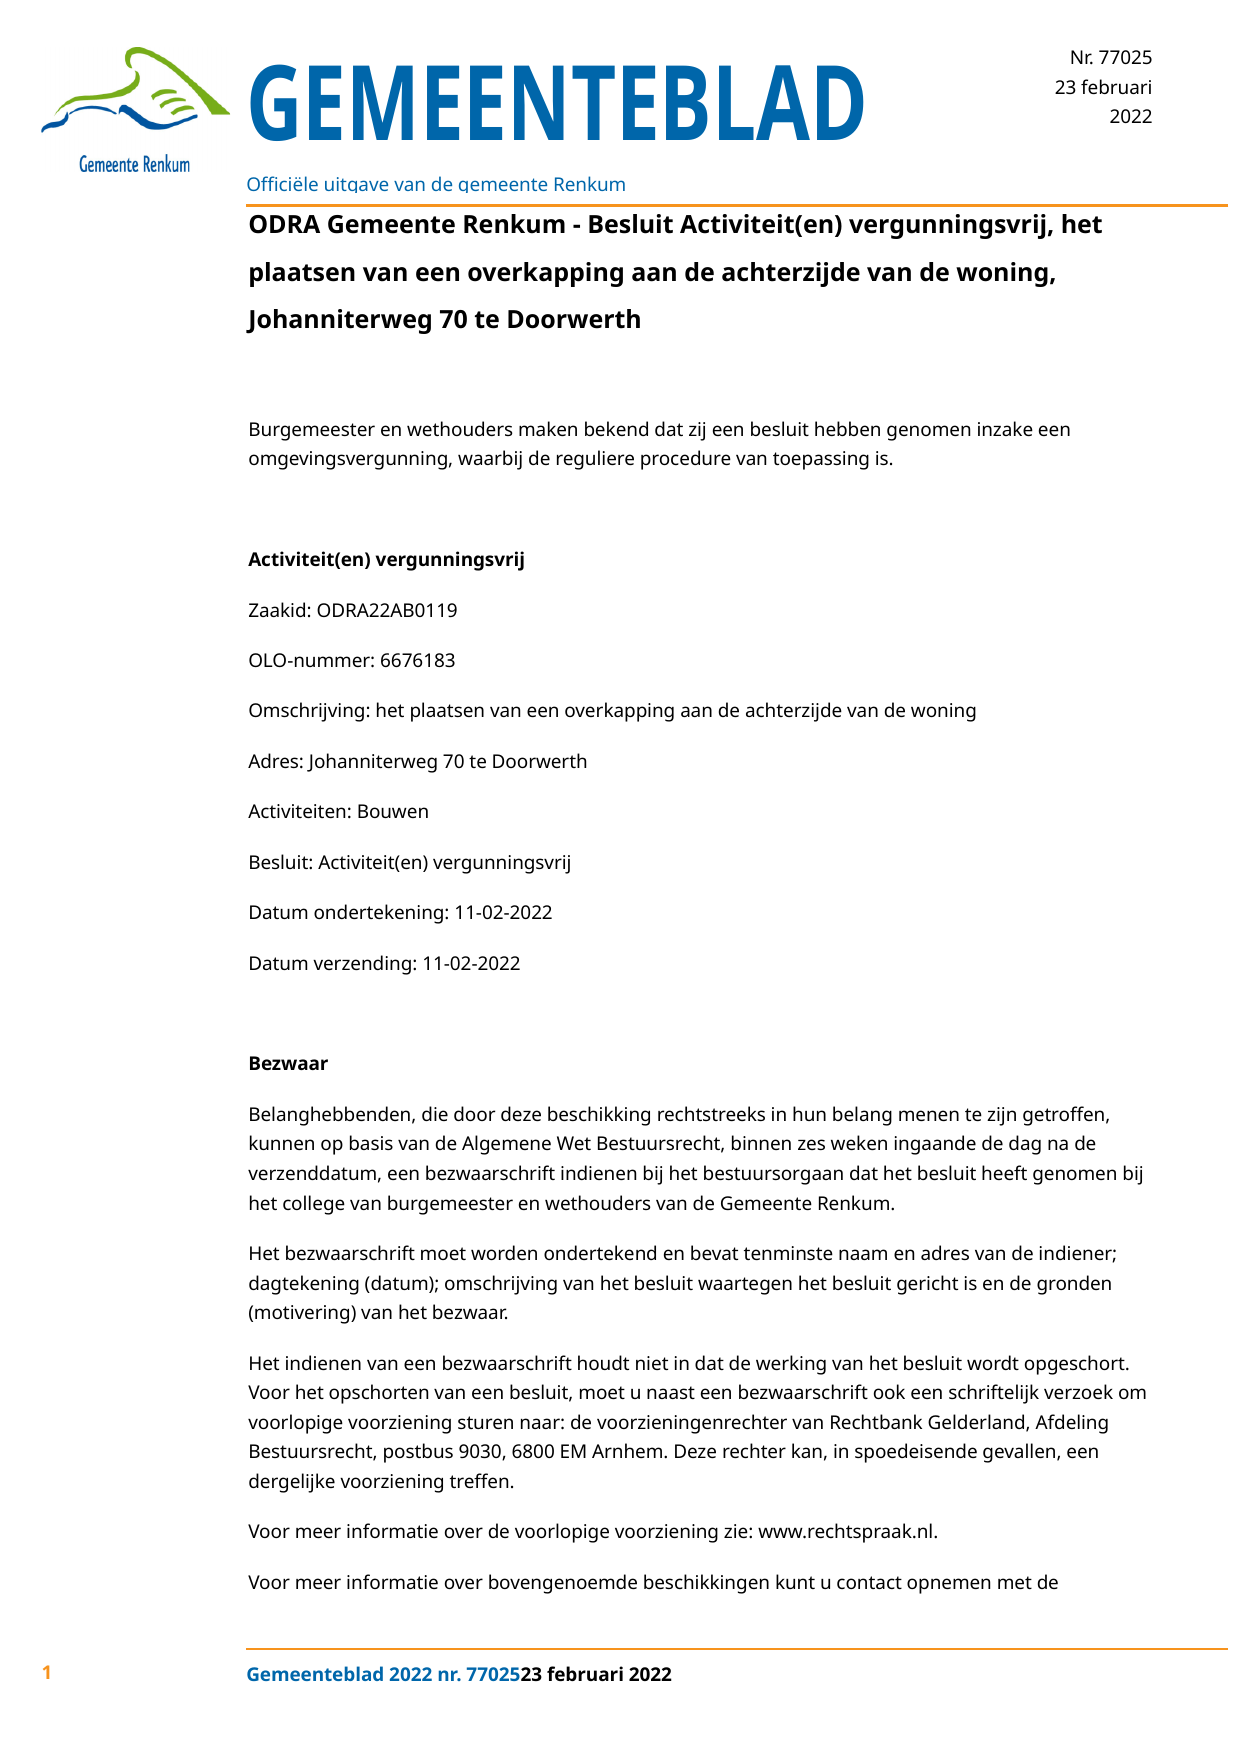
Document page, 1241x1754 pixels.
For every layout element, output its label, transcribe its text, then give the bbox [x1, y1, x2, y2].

text Het bezwaarschrift moet worden ondertekend en bevat tenminste naam en adres van de indiener; dagtekening (datum); omschrijving van het besluit waartegen het besluit gericht is en de gronden (motivering) van het bezwaar. [248, 1240, 1152, 1325]
text Bezwaar [248, 1051, 1152, 1076]
text OLO-nummer: 6676183 [248, 647, 1152, 673]
text Adres: Johanniterweg 70 te Doorwerth [248, 748, 1152, 774]
text Datum ondertekening: 11-02-2022 [248, 899, 1152, 925]
text Datum verzending: 11-02-2022 [248, 950, 1152, 975]
picture [41, 47, 231, 172]
text Activiteit(en) vergunningsvrij [248, 546, 1152, 572]
text Het indienen van een bezwaarschrift houdt niet in dat de werking van het besluit wordt opgeschort. Voor het opschorten van een besluit, moet u naast een bezwaarschrift ook een schriftelijk verzoek om voorlopige voorziening sturen naar: de voorzieningenrechter van Rechtbank Gelderland, Afdeling Bestuursrecht, postbus 9030, 6800 EM Arnhem. Deze rechter kan, in spoedeisende gevallen, een dergelijke voorziening treffen. [248, 1350, 1152, 1494]
text Activiteiten: Bouwen [248, 798, 1152, 824]
text Omschrijving: het plaatsen van een overkapping aan de achterzijde van de woning [248, 698, 1152, 723]
text Zaakid: ODRA22AB0119 [248, 597, 1152, 622]
text Voor meer informatie over de voorlopige voorziening zie: www.rechtspraak.nl. [248, 1518, 1152, 1544]
text Voor meer informatie over bovengenoemde beschikkingen kunt u contact opnemen met de [248, 1569, 1152, 1594]
text Besluit: Activiteit(en) vergunningsvrij [248, 849, 1152, 874]
text ODRA Gemeente Renkum - Besluit Activiteit(en) vergunningsvrij, het plaatsen van een overkapping aan de achterzijde van de woning, Johanniterweg 70 te Doorwerth [248, 207, 1152, 336]
text Belanghebbenden, die door deze beschikking rechtstreeks in hun belang menen te zijn getroffen, kunnen op basis van de Algemene Wet Bestuursrecht, binnen zes weken ingaande de dag na de verzenddatum, een bezwaarschrift indienen bij het bestuursorgaan dat het besluit heeft genomen bij het college van burgemeester en wethouders van de Gemeente Renkum. [248, 1101, 1152, 1215]
text Burgemeester en wethouders maken bekend dat zij een besluit hebben genomen inzake een omgevingsvergunning, waarbij de reguliere procedure van toepassing is. [248, 416, 1152, 471]
